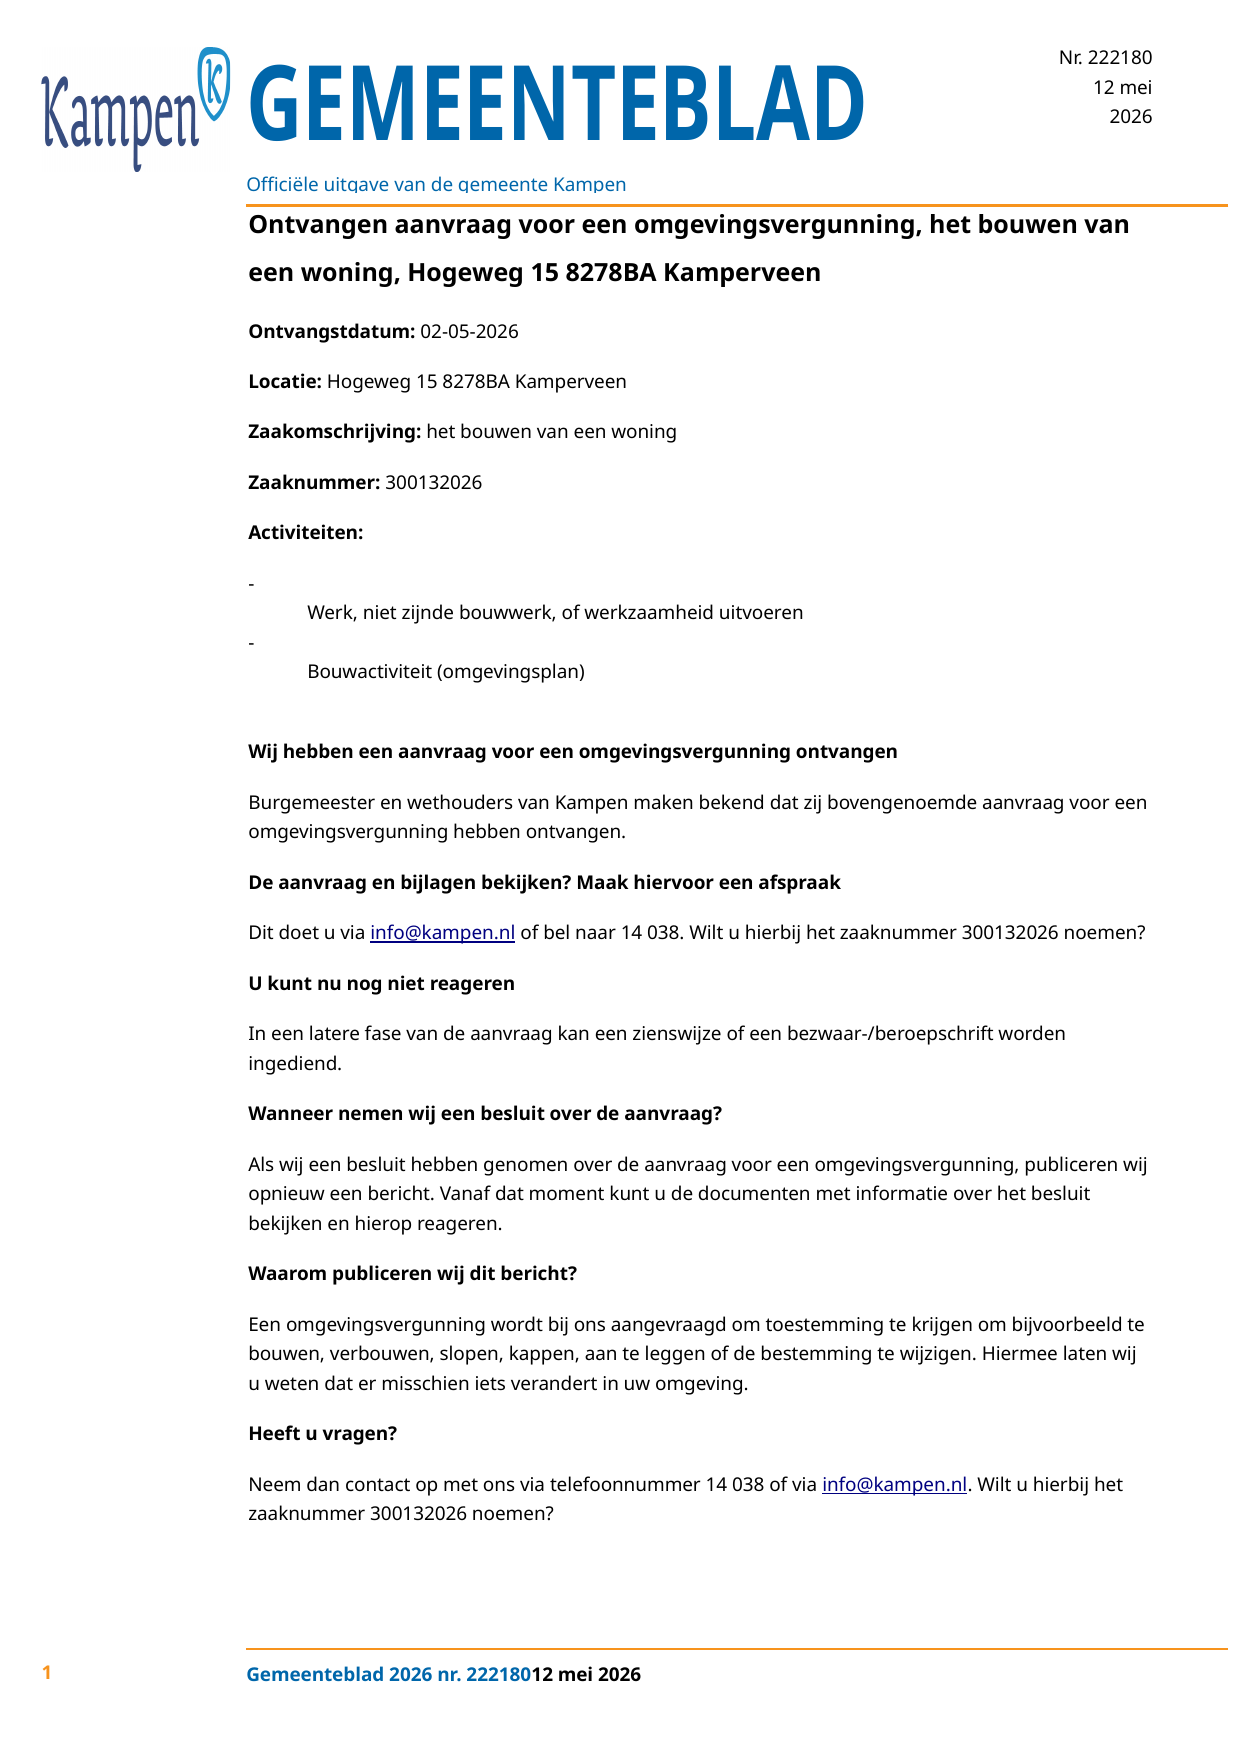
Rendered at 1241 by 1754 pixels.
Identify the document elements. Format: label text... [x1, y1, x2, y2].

text Zaaknummer: 300132026 [248, 469, 1152, 495]
text Als wij een besluit hebben genomen over de aanvraag voor een omgevingsvergunning, publiceren wij opnieuw een bericht. Vanaf dat moment kunt u de documenten met informatie over het besluit bekijken en hierop reageren. [248, 1151, 1152, 1236]
text Burgemeester en wethouders van Kampen maken bekend dat zij bovengenoemde aanvraag voor een omgevingsvergunning hebben ontvangen. [248, 789, 1152, 844]
list Werk, niet zijnde bouwwerk, of werkzaamheid uitvoeren [248, 599, 1152, 625]
text Heeft u vragen? [248, 1420, 1152, 1446]
text Activiteiten: [248, 519, 1152, 545]
picture [41, 47, 231, 172]
text Een omgevingsvergunning wordt bij ons aangevraagd om toestemming te krijgen om bijvoorbeeld te bouwen, verbouwen, slopen, kappen, aan te leggen of de bestemming te wijzigen. Hiermee laten wij u weten dat er misschien iets verandert in uw omgeving. [248, 1311, 1152, 1396]
text In een latere fase van de aanvraag kan een zienswijze of een bezwaar-/beroepschrift worden ingediend. [248, 1020, 1152, 1076]
text De aanvraag en bijlagen bekijken? Maak hiervoor een afspraak [248, 869, 1152, 895]
text Ontvangstdatum: 02-05-2026 [248, 318, 1152, 344]
text Locatie: Hogeweg 15 8278BA Kamperveen [248, 368, 1152, 394]
text Wanneer nemen wij een besluit over de aanvraag? [248, 1100, 1152, 1126]
text Waarom publiceren wij dit bericht? [248, 1260, 1152, 1286]
text Dit doet u via info@kampen.nl of bel naar 14 038. Wilt u hierbij het zaaknummer 300132026 noemen? [248, 919, 1152, 945]
list Bouwactiviteit (omgevingsplan) [248, 659, 1152, 684]
text Zaakomschrijving: het bouwen van een woning [248, 419, 1152, 444]
text U kunt nu nog niet reageren [248, 970, 1152, 996]
text Ontvangen aanvraag voor een omgevingsvergunning, het bouwen van een woning, Hogeweg 15 8278BA Kamperveen [248, 207, 1152, 288]
text Wij hebben een aanvraag voor een omgevingsvergunning ontvangen [248, 739, 1152, 764]
text Neem dan contact op met ons via telefoonnummer 14 038 of via info@kampen.nl. Wilt u hierbij het zaaknummer 300132026 noemen? [248, 1471, 1152, 1526]
